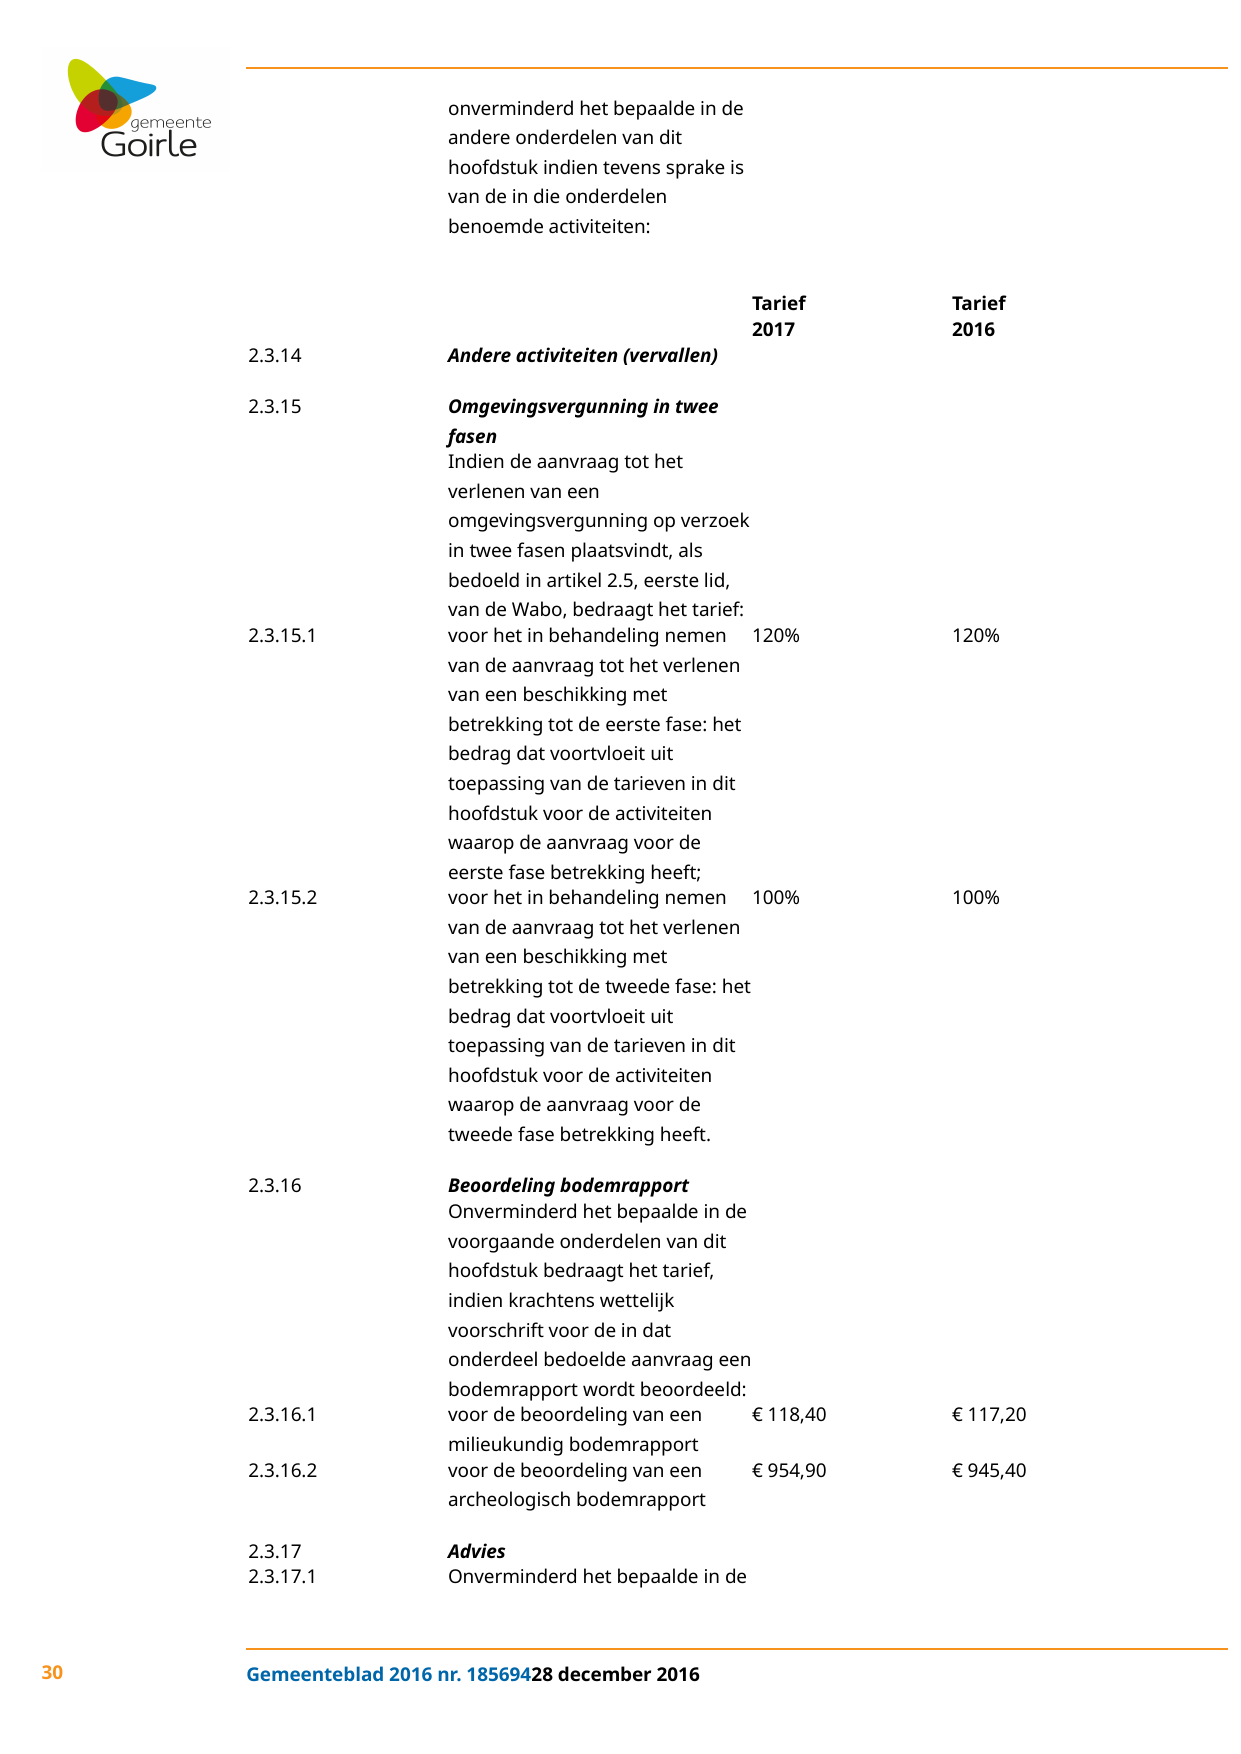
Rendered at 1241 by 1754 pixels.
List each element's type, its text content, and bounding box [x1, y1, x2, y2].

table_cell 2.3.14 [248, 342, 448, 367]
table_cell Tarief [952, 290, 1152, 316]
table_cell 2016 [952, 316, 1152, 342]
table_cell [952, 1199, 1152, 1402]
table_cell [952, 95, 1152, 239]
table_cell 120% [952, 622, 1152, 884]
table_cell [752, 368, 952, 393]
table_cell Onverminderd het bepaalde in de [448, 1564, 752, 1589]
table_cell [952, 1173, 1152, 1198]
table_cell 2.3.15.1 [248, 622, 448, 884]
table_cell [448, 1512, 752, 1538]
table_cell [248, 265, 448, 290]
table_cell [448, 1147, 752, 1173]
table_cell [248, 95, 448, 239]
table_cell [752, 1564, 952, 1589]
table_cell 2.3.17 [248, 1538, 448, 1564]
table_cell Advies [448, 1538, 752, 1564]
table_cell [752, 95, 952, 239]
table_cell [752, 1199, 952, 1402]
table_cell 2.3.15 [248, 393, 448, 448]
picture [41, 47, 231, 172]
table_cell [248, 290, 448, 316]
table_cell voor het in behandeling nemen van de aanvraag tot het verlenen van een beschikking met betrekking tot de tweede fase: het bedrag dat voortvloeit uit toepassing van de tarieven in dit hoofdstuk voor de activiteiten waarop de aanvraag voor de tweede fase betrekking heeft. [448, 885, 752, 1147]
table_cell [952, 368, 1152, 393]
table_cell [952, 265, 1152, 290]
table_cell Beoordeling bodemrapport [448, 1173, 752, 1198]
table_cell [752, 342, 952, 367]
table_cell [248, 316, 448, 342]
table_cell onverminderd het bepaalde in de andere onderdelen van dit hoofdstuk indien tevens sprake is van de in die onderdelen benoemde activiteiten: [448, 95, 752, 239]
table_cell voor het in behandeling nemen van de aanvraag tot het verlenen van een beschikking met betrekking tot de eerste fase: het bedrag dat voortvloeit uit toepassing van de tarieven in dit hoofdstuk voor de activiteiten waarop de aanvraag voor de eerste fase betrekking heeft; [448, 622, 752, 884]
table_cell 2.3.17.1 [248, 1564, 448, 1589]
table_cell [448, 265, 752, 290]
table_cell Tarief [752, 290, 952, 316]
table_cell [752, 449, 952, 622]
table_cell 2.3.16.2 [248, 1457, 448, 1512]
table_cell [952, 342, 1152, 367]
table_cell [448, 239, 752, 264]
table_cell [248, 368, 448, 393]
table_cell [752, 1538, 952, 1564]
table_cell 100% [752, 885, 952, 1147]
table_cell Indien de aanvraag tot het verlenen van een omgevingsvergunning op verzoek in twee fasen plaatsvindt, als bedoeld in artikel 2.5, eerste lid, van de Wabo, bedraagt het tarief: [448, 449, 752, 622]
table_cell 2.3.16.1 [248, 1402, 448, 1457]
table_cell [952, 1512, 1152, 1538]
table_cell [752, 1173, 952, 1198]
table_cell Onverminderd het bepaalde in de voorgaande onderdelen van dit hoofdstuk bedraagt het tarief, indien krachtens wettelijk voorschrift voor de in dat onderdeel bedoelde aanvraag een bodemrapport wordt beoordeeld: [448, 1199, 752, 1402]
table_cell € 954,90 [752, 1457, 952, 1512]
table_cell [248, 1512, 448, 1538]
table_cell [752, 393, 952, 448]
table_cell € 118,40 [752, 1402, 952, 1457]
table_cell [248, 1147, 448, 1173]
table_cell [248, 1199, 448, 1402]
table_cell voor de beoordeling van een milieukundig bodemrapport [448, 1402, 752, 1457]
table_cell 120% [752, 622, 952, 884]
table_cell [952, 393, 1152, 448]
table_cell [952, 239, 1152, 264]
table_cell € 117,20 [952, 1402, 1152, 1457]
table_cell 100% [952, 885, 1152, 1147]
table_cell [448, 290, 752, 316]
table_cell 2017 [752, 316, 952, 342]
table_cell [448, 368, 752, 393]
table_cell Omgevingsvergunning in twee fasen [448, 393, 752, 448]
table_cell € 945,40 [952, 1457, 1152, 1512]
table_cell 2.3.15.2 [248, 885, 448, 1147]
table_cell [952, 1147, 1152, 1173]
table_cell [752, 1512, 952, 1538]
table_cell [952, 1538, 1152, 1564]
table_cell [752, 1147, 952, 1173]
table_cell [248, 239, 448, 264]
table_cell [448, 316, 752, 342]
table_cell [248, 449, 448, 622]
table_cell [752, 239, 952, 264]
table_cell Andere activiteiten (vervallen) [448, 342, 752, 367]
table_cell 2.3.16 [248, 1173, 448, 1198]
table_cell voor de beoordeling van een archeologisch bodemrapport [448, 1457, 752, 1512]
table_cell [952, 449, 1152, 622]
table_cell [952, 1564, 1152, 1589]
table_cell [752, 265, 952, 290]
